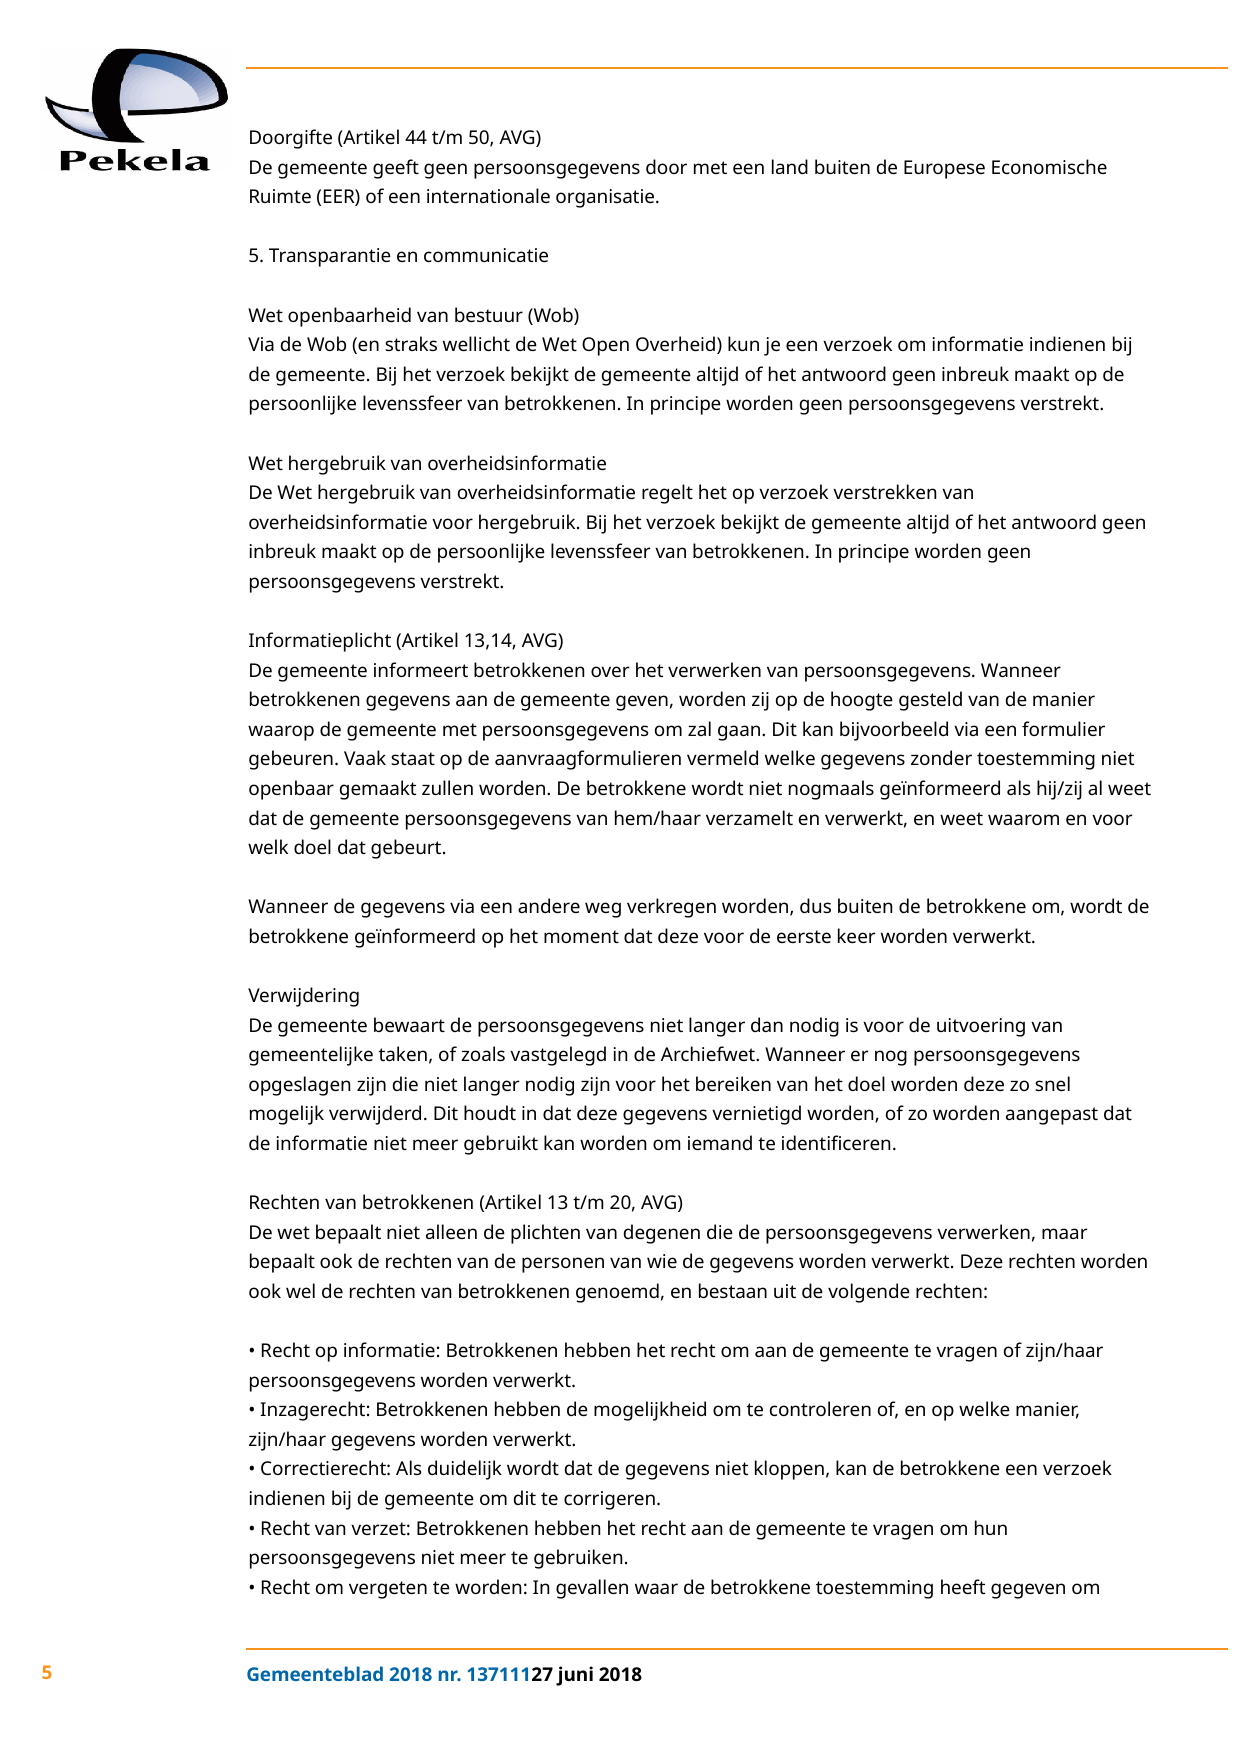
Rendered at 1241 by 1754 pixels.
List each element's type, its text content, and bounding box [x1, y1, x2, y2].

text • Recht om vergeten te worden: In gevallen waar de betrokkene toestemming heeft gegeven om [248, 1574, 1152, 1600]
picture [41, 47, 231, 172]
text • Correctierecht: Als duidelijk wordt dat de gegevens niet kloppen, kan de betrokkene een verzoek indienen bij de gemeente om dit te corrigeren. [248, 1456, 1152, 1511]
text De Wet hergebruik van overheidsinformatie regelt het op verzoek verstrekken van overheidsinformatie voor hergebruik. Bij het verzoek bekijkt de gemeente altijd of het antwoord geen inbreuk maakt op de persoonlijke levenssfeer van betrokkenen. In principe worden geen persoonsgegevens verstrekt. [248, 479, 1152, 594]
text Wet openbaarheid van bestuur (Wob) [248, 302, 1152, 328]
text Verwijdering [248, 982, 1152, 1008]
text De gemeente geeft geen persoonsgegevens door met een land buiten de Europese Economische Ruimte (EER) of een internationale organisatie. [248, 154, 1152, 209]
text 5. Transparantie en communicatie [248, 243, 1152, 268]
text Rechten van betrokkenen (Artikel 13 t/m 20, AVG) [248, 1189, 1152, 1215]
text Wanneer de gegevens via een andere weg verkregen worden, dus buiten de betrokkene om, wordt de betrokkene geïnformeerd op het moment dat deze voor de eerste keer worden verwerkt. [248, 893, 1152, 949]
text • Inzagerecht: Betrokkenen hebben de mogelijkheid om te controleren of, en op welke manier, zijn/haar gegevens worden verwerkt. [248, 1396, 1152, 1452]
text De gemeente bewaart de persoonsgegevens niet langer dan nodig is voor de uitvoering van gemeentelijke taken, of zoals vastgelegd in de Archiefwet. Wanneer er nog persoonsgegevens opgeslagen zijn die niet langer nodig zijn voor het bereiken van het doel worden deze zo snel mogelijk verwijderd. Dit houdt in dat deze gegevens vernietigd worden, of zo worden aangepast dat de informatie niet meer gebruikt kan worden om iemand te identificeren. [248, 1012, 1152, 1156]
text Via de Wob (en straks wellicht de Wet Open Overheid) kun je een verzoek om informatie indienen bij de gemeente. Bij het verzoek bekijkt de gemeente altijd of het antwoord geen inbreuk maakt op de persoonlijke levenssfeer van betrokkenen. In principe worden geen persoonsgegevens verstrekt. [248, 331, 1152, 416]
text • Recht van verzet: Betrokkenen hebben het recht aan de gemeente te vragen om hun persoonsgegevens niet meer te gebruiken. [248, 1515, 1152, 1570]
text Wet hergebruik van overheidsinformatie [248, 450, 1152, 476]
text • Recht op informatie: Betrokkenen hebben het recht om aan de gemeente te vragen of zijn/haar persoonsgegevens worden verwerkt. [248, 1337, 1152, 1393]
text De wet bepaalt niet alleen de plichten van degenen die de persoonsgegevens verwerken, maar bepaalt ook de rechten van de personen van wie de gegevens worden verwerkt. Deze rechten worden ook wel de rechten van betrokkenen genoemd, en bestaan uit de volgende rechten: [248, 1219, 1152, 1304]
text Informatieplicht (Artikel 13,14, AVG) [248, 627, 1152, 653]
text Doorgifte (Artikel 44 t/m 50, AVG) [248, 124, 1152, 150]
text De gemeente informeert betrokkenen over het verwerken van persoonsgegevens. Wanneer betrokkenen gegevens aan de gemeente geven, worden zij op de hoogte gesteld van de manier waarop de gemeente met persoonsgegevens om zal gaan. Dit kan bijvoorbeeld via een formulier gebeuren. Vaak staat op de aanvraagformulieren vermeld welke gegevens zonder toestemming niet openbaar gemaakt zullen worden. De betrokkene wordt niet nogmaals geïnformeerd als hij/zij al weet dat de gemeente persoonsgegevens van hem/haar verzamelt en verwerkt, en weet waarom en voor welk doel dat gebeurt. [248, 657, 1152, 860]
